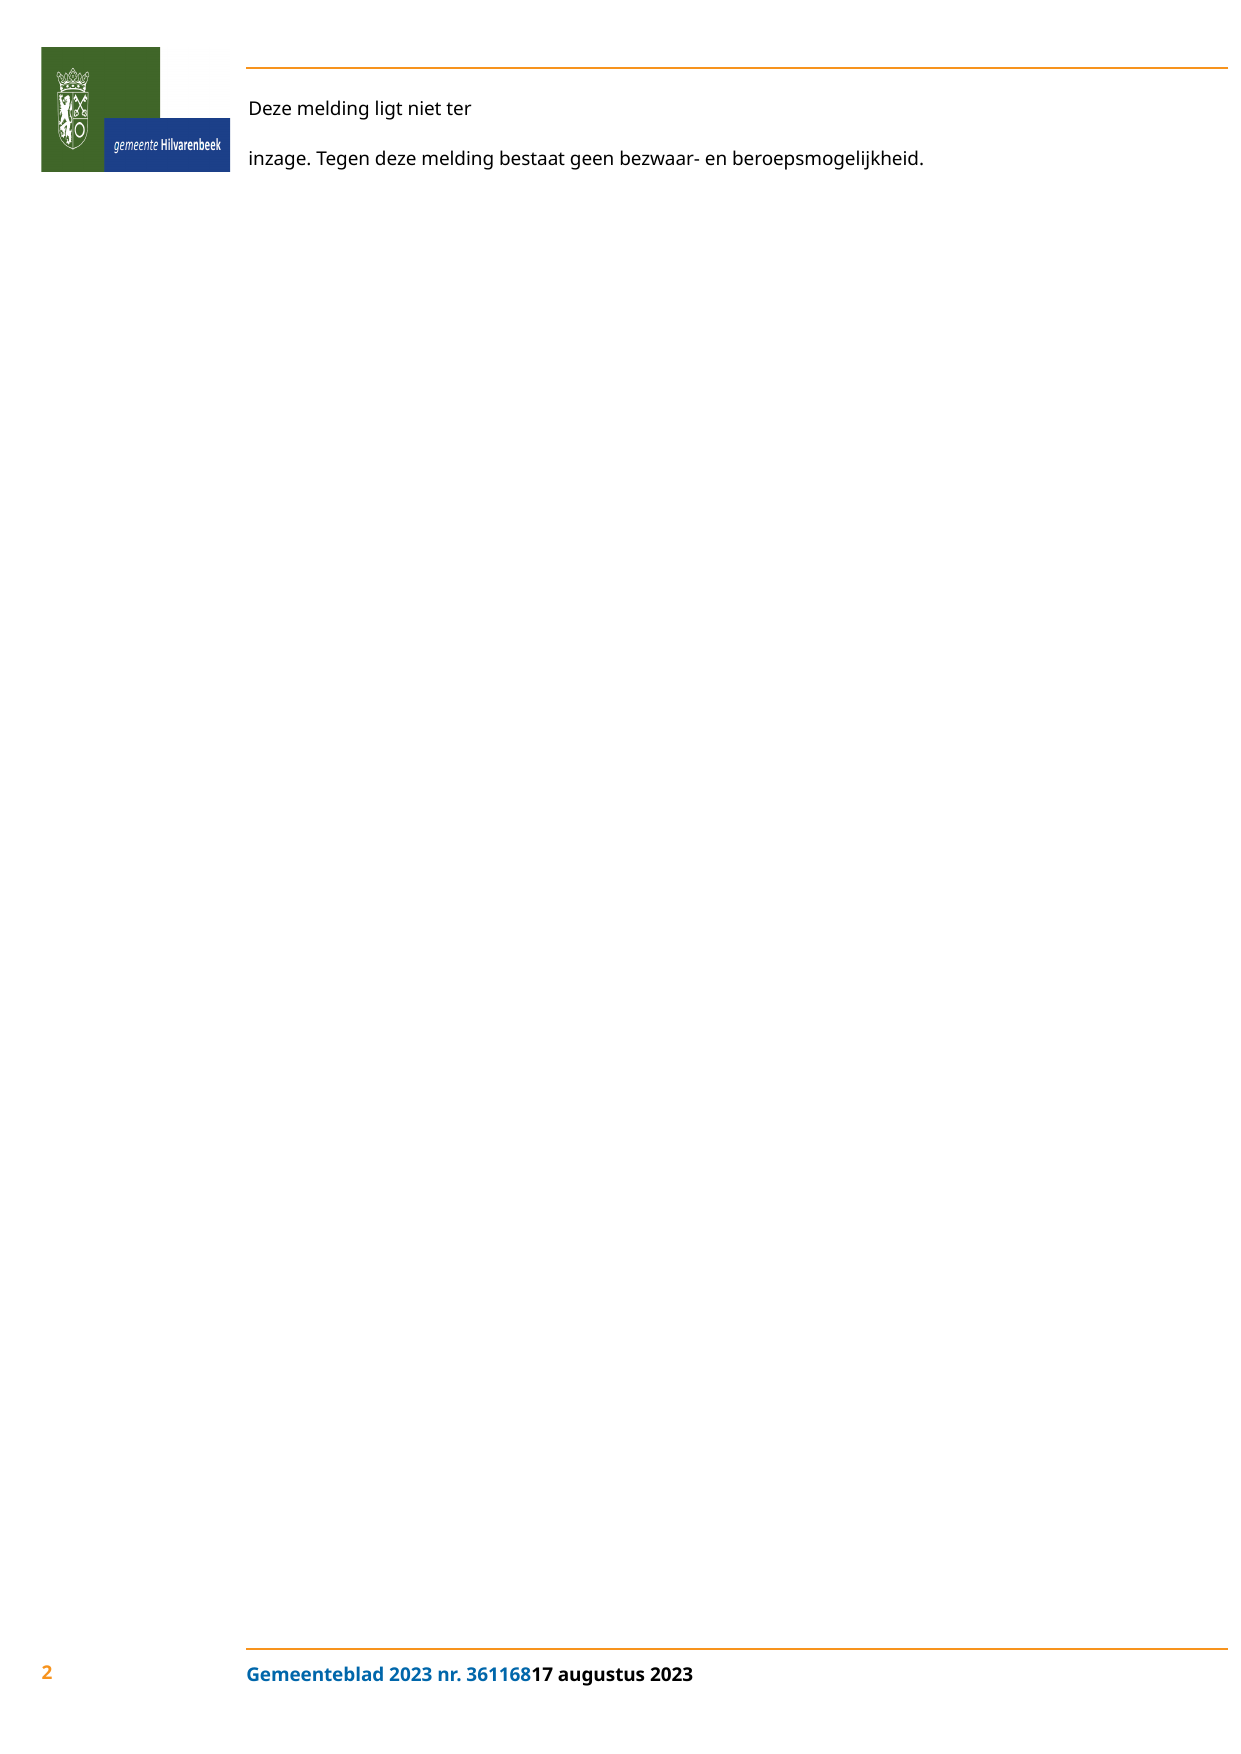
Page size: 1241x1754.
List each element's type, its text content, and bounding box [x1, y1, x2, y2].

text inzage. Tegen deze melding bestaat geen bezwaar- en beroepsmogelijkheid. [248, 145, 1152, 171]
picture [41, 47, 231, 172]
text Deze melding ligt niet ter [248, 95, 1152, 121]
